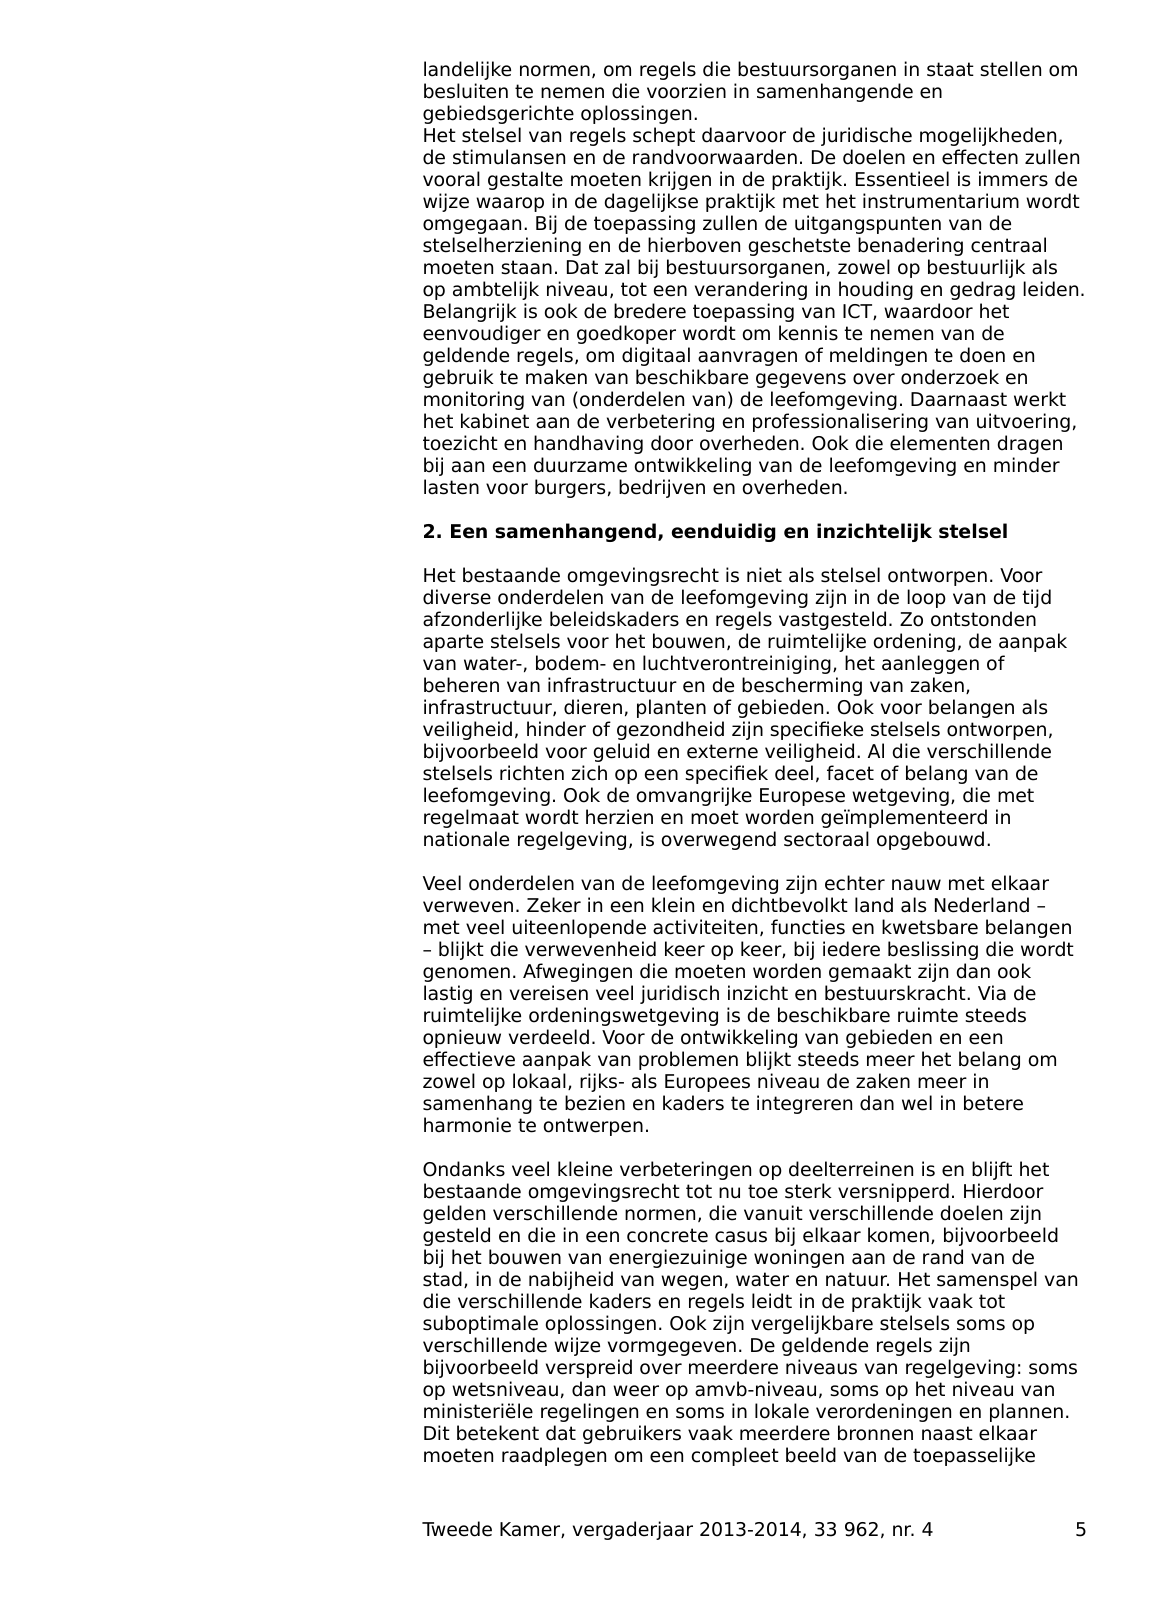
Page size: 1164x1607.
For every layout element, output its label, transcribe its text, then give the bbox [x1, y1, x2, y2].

text Veel onderdelen van de leefomgeving zijn echter nauw met elkaar verweven. Zeker in een klein en dichtbevolkt land als Nederland – met veel uiteenlopende activiteiten, functies en kwetsbare belangen – blijkt die verwevenheid keer op keer, bij iedere beslissing die wordt genomen. Afwegingen die moeten worden gemaakt zijn dan ook lastig en vereisen veel juridisch inzicht en bestuurskracht. Via de ruimtelijke ordeningswetgeving is de beschikbare ruimte steeds opnieuw verdeeld. Voor de ontwikkeling van gebieden en een effectieve aanpak van problemen blijkt steeds meer het belang om zowel op lokaal, rijks- als Europees niveau de zaken meer in samenhang te bezien en kaders te integreren dan wel in betere harmonie te ontwerpen. [422, 873, 1087, 1137]
text Het stelsel van regels schept daarvoor de juridische mogelijkheden, de stimulansen en de randvoorwaarden. De doelen en effecten zullen vooral gestalte moeten krijgen in de praktijk. Essentieel is immers de wijze waarop in de dagelijkse praktijk met het instrumentarium wordt omgegaan. Bij de toepassing zullen de uitgangspunten van de stelselherziening en de hierboven geschetste benadering centraal moeten staan. Dat zal bij bestuursorganen, zowel op bestuurlijk als op ambtelijk niveau, tot een verandering in houding en gedrag leiden. [422, 125, 1087, 301]
text landelijke normen, om regels die bestuursorganen in staat stellen om besluiten te nemen die voorzien in samenhangende en gebiedsgerichte oplossingen. [422, 59, 1087, 125]
text Belangrijk is ook de bredere toepassing van ICT, waardoor het eenvoudiger en goedkoper wordt om kennis te nemen van de geldende regels, om digitaal aanvragen of meldingen te doen en gebruik te maken van beschikbare gegevens over onderzoek en monitoring van (onderdelen van) de leefomgeving. Daarnaast werkt het kabinet aan de verbetering en professionalisering van uitvoering, toezicht en handhaving door overheden. Ook die elementen dragen bij aan een duurzame ontwikkeling van de leefomgeving en minder lasten voor burgers, bedrijven en overheden. [422, 301, 1087, 499]
subtitle 2. Een samenhangend, eenduidig en inzichtelijk stelsel [422, 521, 1087, 543]
text Ondanks veel kleine verbeteringen op deelterreinen is en blijft het bestaande omgevingsrecht tot nu toe sterk versnipperd. Hierdoor gelden verschillende normen, die vanuit verschillende doelen zijn gesteld en die in een concrete casus bij elkaar komen, bijvoorbeeld bij het bouwen van energiezuinige woningen aan de rand van de stad, in de nabijheid van wegen, water en natuur. Het samenspel van die verschillende kaders en regels leidt in de praktijk vaak tot suboptimale oplossingen. Ook zijn vergelijkbare stelsels soms op verschillende wijze vormgegeven. De geldende regels zijn bijvoorbeeld verspreid over meerdere niveaus van regelgeving: soms op wetsniveau, dan weer op amvb-niveau, soms op het niveau van ministeriële regelingen en soms in lokale verordeningen en plannen. Dit betekent dat gebruikers vaak meerdere bronnen naast elkaar moeten raadplegen om een compleet beeld van de toepasselijke [422, 1159, 1087, 1467]
text Het bestaande omgevingsrecht is niet als stelsel ontworpen. Voor diverse onderdelen van de leefomgeving zijn in de loop van de tijd afzonderlijke beleidskaders en regels vastgesteld. Zo ontstonden aparte stelsels voor het bouwen, de ruimtelijke ordening, de aanpak van water-, bodem- en luchtverontreiniging, het aanleggen of beheren van infrastructuur en de bescherming van zaken, infrastructuur, dieren, planten of gebieden. Ook voor belangen als veiligheid, hinder of gezondheid zijn specifieke stelsels ontworpen, bijvoorbeeld voor geluid en externe veiligheid. Al die verschillende stelsels richten zich op een specifiek deel, facet of belang van de leefomgeving. Ook de omvangrijke Europese wetgeving, die met regelmaat wordt herzien en moet worden geïmplementeerd in nationale regelgeving, is overwegend sectoraal opgebouwd. [422, 565, 1087, 851]
